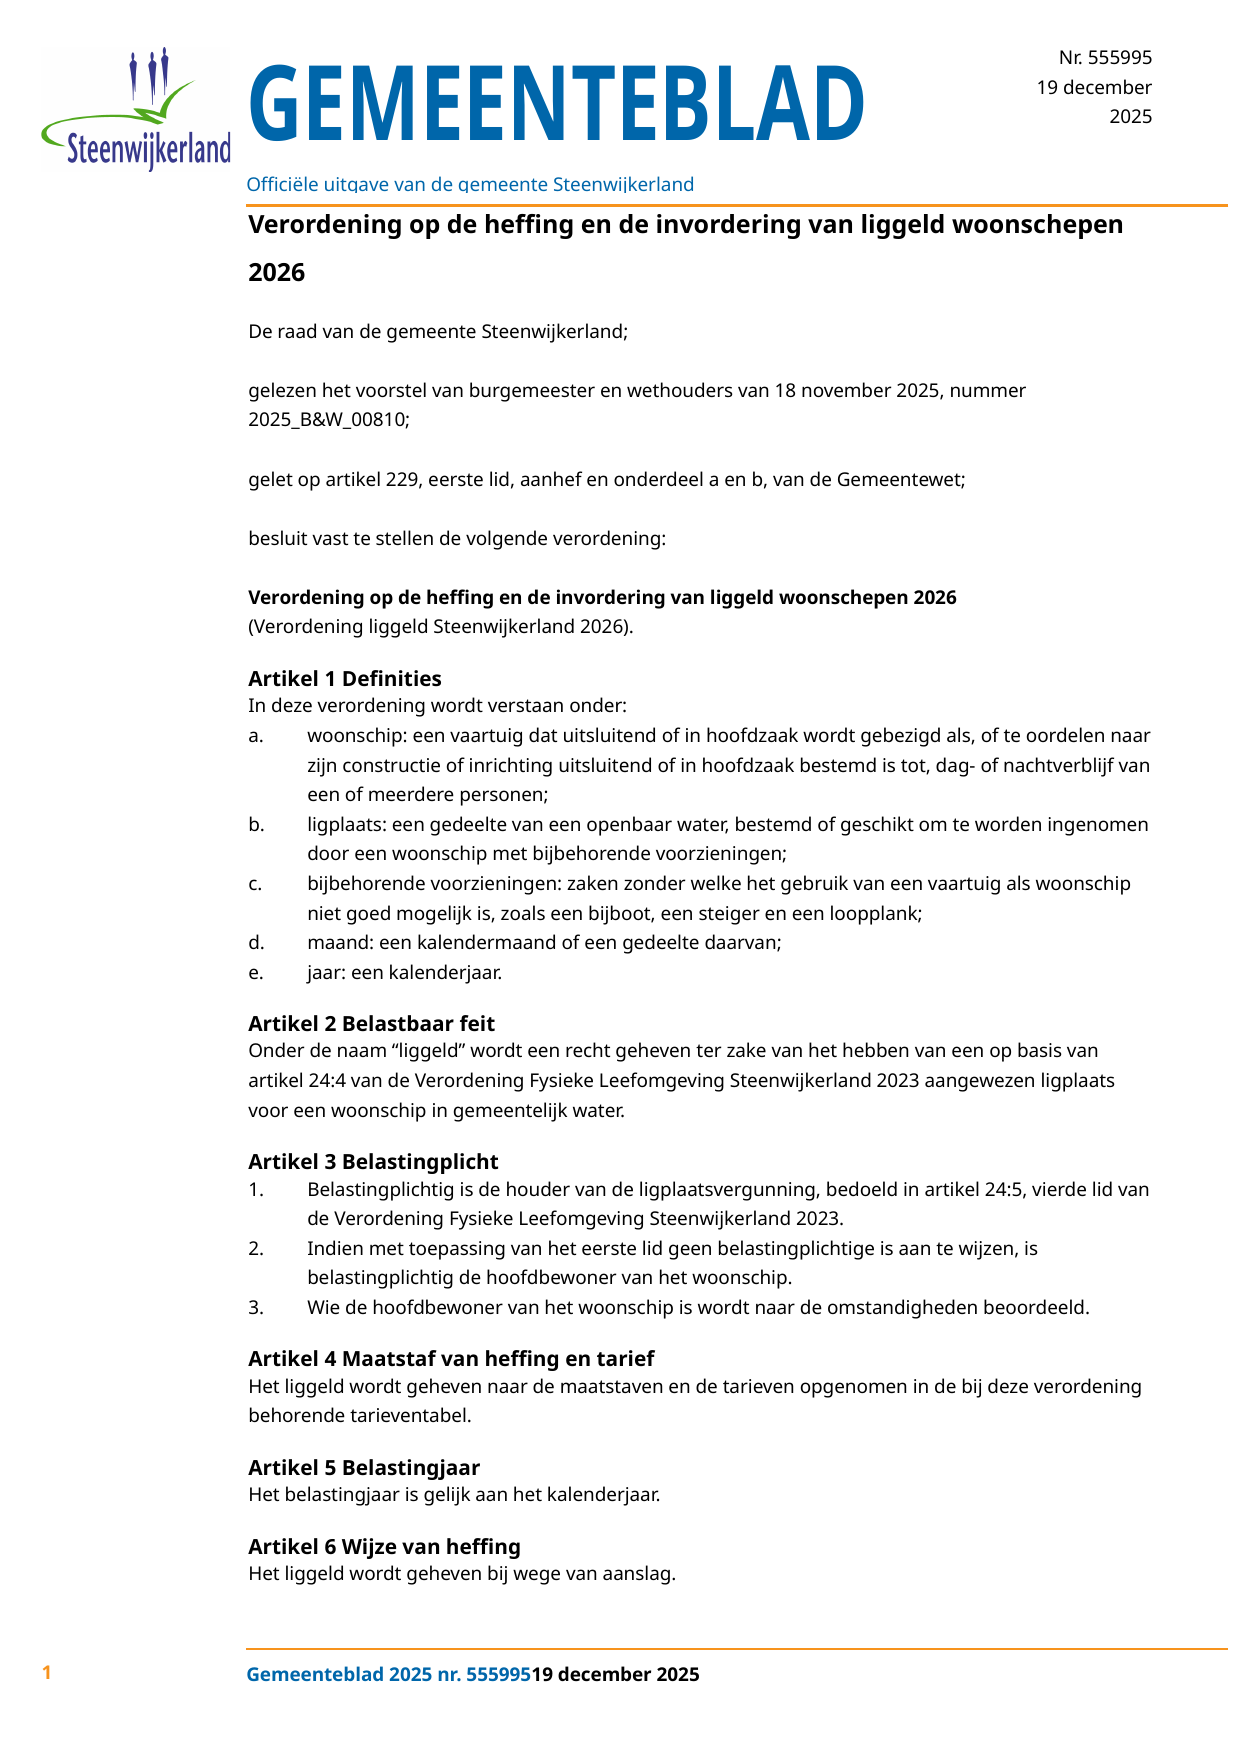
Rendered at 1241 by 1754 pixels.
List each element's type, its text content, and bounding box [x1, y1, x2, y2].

list Wie de hoofdbewoner van het woonschip is wordt naar de omstandigheden beoordeeld. [248, 1294, 1152, 1320]
text Artikel 2 Belastbaar feit [248, 1009, 1152, 1038]
text Het belastingjaar is gelijk aan het kalenderjaar. [248, 1481, 1152, 1507]
text (Verordening liggeld Steenwijkerland 2026). [248, 614, 1152, 639]
text Verordening op de heffing en de invordering van liggeld woonschepen 2026 [248, 207, 1152, 288]
list maand: een kalendermaand of een gedeelte daarvan; [248, 929, 1152, 955]
text gelet op artikel 229, eerste lid, aanhef en onderdeel a en b, van de Gemeentewet; [248, 466, 1152, 492]
picture [41, 47, 231, 172]
text Artikel 1 Definities [248, 664, 1152, 693]
text Het liggeld wordt geheven bij wege van aanslag. [248, 1560, 1152, 1586]
text Verordening op de heffing en de invordering van liggeld woonschepen 2026 [248, 584, 1152, 610]
text besluit vast te stellen de volgende verordening: [248, 525, 1152, 551]
text Het liggeld wordt geheven naar de maatstaven en de tarieven opgenomen in de bij deze verordening behorende tarieventabel. [248, 1373, 1152, 1428]
list jaar: een kalenderjaar. [248, 959, 1152, 984]
text Artikel 4 Maatstaf van heffing en tarief [248, 1344, 1152, 1373]
list Belastingplichtig is de houder van de ligplaatsvergunning, bedoeld in artikel 24:5, vierde lid van de Verordening Fysieke Leefomgeving Steenwijkerland 2023. [248, 1176, 1152, 1231]
list bijbehorende voorzieningen: zaken zonder welke het gebruik van een vaartuig als woonschip niet goed mogelijk is, zoals een bijboot, een steiger en een loopplank; [248, 870, 1152, 925]
text Artikel 5 Belastingjaar [248, 1453, 1152, 1481]
list ligplaats: een gedeelte van een openbaar water, bestemd of geschikt om te worden ingenomen door een woonschip met bijbehorende voorzieningen; [248, 811, 1152, 866]
list woonschip: een vaartuig dat uitsluitend of in hoofdzaak wordt gebezigd als, of te oordelen naar zijn constructie of inrichting uitsluitend of in hoofdzaak bestemd is tot, dag- of nachtverblijf van een of meerdere personen; [248, 722, 1152, 807]
text Artikel 3 Belastingplicht [248, 1147, 1152, 1176]
text In deze verordening wordt verstaan onder: [248, 693, 1152, 718]
text Onder de naam “liggeld” wordt een recht geheven ter zake van het hebben van een op basis van artikel 24:4 van de Verordening Fysieke Leefomgeving Steenwijkerland 2023 aangewezen ligplaats voor een woonschip in gemeentelijk water. [248, 1038, 1152, 1123]
text gelezen het voorstel van burgemeester en wethouders van 18 november 2025, nummer 2025_B&W_00810; [248, 377, 1152, 432]
text Artikel 6 Wijze van heffing [248, 1532, 1152, 1560]
list Indien met toepassing van het eerste lid geen belastingplichtige is aan te wijzen, is belastingplichtig de hoofdbewoner van het woonschip. [248, 1235, 1152, 1290]
text De raad van de gemeente Steenwijkerland; [248, 318, 1152, 344]
